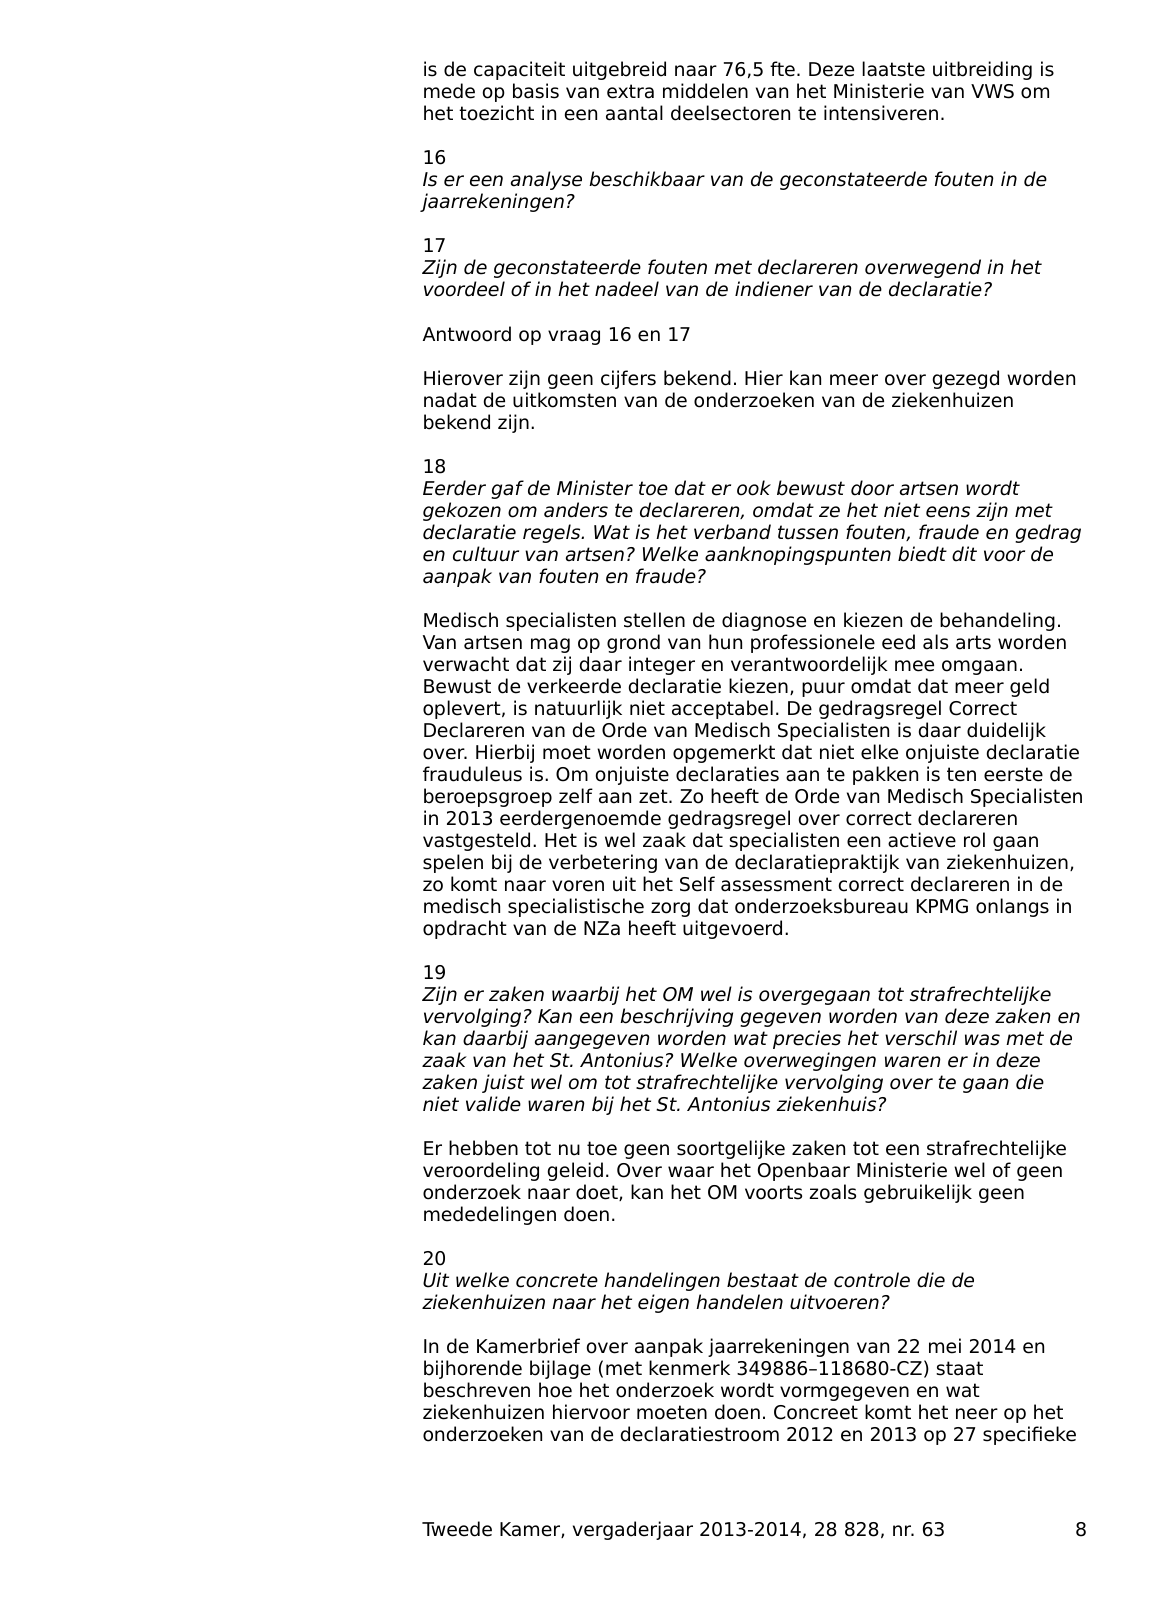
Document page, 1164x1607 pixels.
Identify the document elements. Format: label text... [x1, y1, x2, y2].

text 20 [422, 1248, 1087, 1270]
text Medisch specialisten stellen de diagnose en kiezen de behandeling. Van artsen mag op grond van hun professionele eed als arts worden verwacht dat zij daar integer en verantwoordelijk mee omgaan. Bewust de verkeerde declaratie kiezen, puur omdat dat meer geld oplevert, is natuurlijk niet acceptabel. De gedragsregel Correct Declareren van de Orde van Medisch Specialisten is daar duidelijk over. Hierbij moet worden opgemerkt dat niet elke onjuiste declaratie frauduleus is. Om onjuiste declaraties aan te pakken is ten eerste de beroepsgroep zelf aan zet. Zo heeft de Orde van Medisch Specialisten in 2013 eerdergenoemde gedragsregel over correct declareren vastgesteld. Het is wel zaak dat specialisten een actieve rol gaan spelen bij de verbetering van de declaratiepraktijk van ziekenhuizen, zo komt naar voren uit het Self assessment correct declareren in de medisch specialistische zorg dat onderzoeksbureau KPMG onlangs in opdracht van de NZa heeft uitgevoerd. [422, 610, 1087, 939]
text Antwoord op vraag 16 en 17 [422, 323, 1087, 345]
text 16 [422, 147, 1087, 169]
text Uit welke concrete handelingen bestaat de controle die de ziekenhuizen naar het eigen handelen uitvoeren? [422, 1270, 1087, 1314]
text Zijn de geconstateerde fouten met declareren overwegend in het voordeel of in het nadeel van de indiener van de declaratie? [422, 257, 1087, 301]
text Hierover zijn geen cijfers bekend. Hier kan meer over gezegd worden nadat de uitkomsten van de onderzoeken van de ziekenhuizen bekend zijn. [422, 368, 1087, 433]
text Er hebben tot nu toe geen soortgelijke zaken tot een strafrechtelijke veroordeling geleid. Over waar het Openbaar Ministerie wel of geen onderzoek naar doet, kan het OM voorts zoals gebruikelijk geen mededelingen doen. [422, 1138, 1087, 1226]
text 18 [422, 456, 1087, 478]
text In de Kamerbrief over aanpak jaarrekeningen van 22 mei 2014 en bijhorende bijlage (met kenmerk 349886–118680-CZ) staat beschreven hoe het onderzoek wordt vormgegeven en wat ziekenhuizen hiervoor moeten doen. Concreet komt het neer op het onderzoeken van de declaratiestroom 2012 en 2013 op 27 specifieke [422, 1336, 1087, 1446]
text is de capaciteit uitgebreid naar 76,5 fte. Deze laatste uitbreiding is mede op basis van extra middelen van het Ministerie van VWS om het toezicht in een aantal deelsectoren te intensiveren. [422, 59, 1087, 125]
text Eerder gaf de Minister toe dat er ook bewust door artsen wordt gekozen om anders te declareren, omdat ze het niet eens zijn met declaratie regels. Wat is het verband tussen fouten, fraude en gedrag en cultuur van artsen? Welke aanknopingspunten biedt dit voor de aanpak van fouten en fraude? [422, 478, 1087, 588]
text Zijn er zaken waarbij het OM wel is overgegaan tot strafrechtelijke vervolging? Kan een beschrijving gegeven worden van deze zaken en kan daarbij aangegeven worden wat precies het verschil was met de zaak van het St. Antonius? Welke overwegingen waren er in deze zaken juist wel om tot strafrechtelijke vervolging over te gaan die niet valide waren bij het St. Antonius ziekenhuis? [422, 984, 1087, 1116]
text Is er een analyse beschikbaar van de geconstateerde fouten in de jaarrekeningen? [422, 169, 1087, 213]
text 19 [422, 962, 1087, 984]
text 17 [422, 235, 1087, 257]
